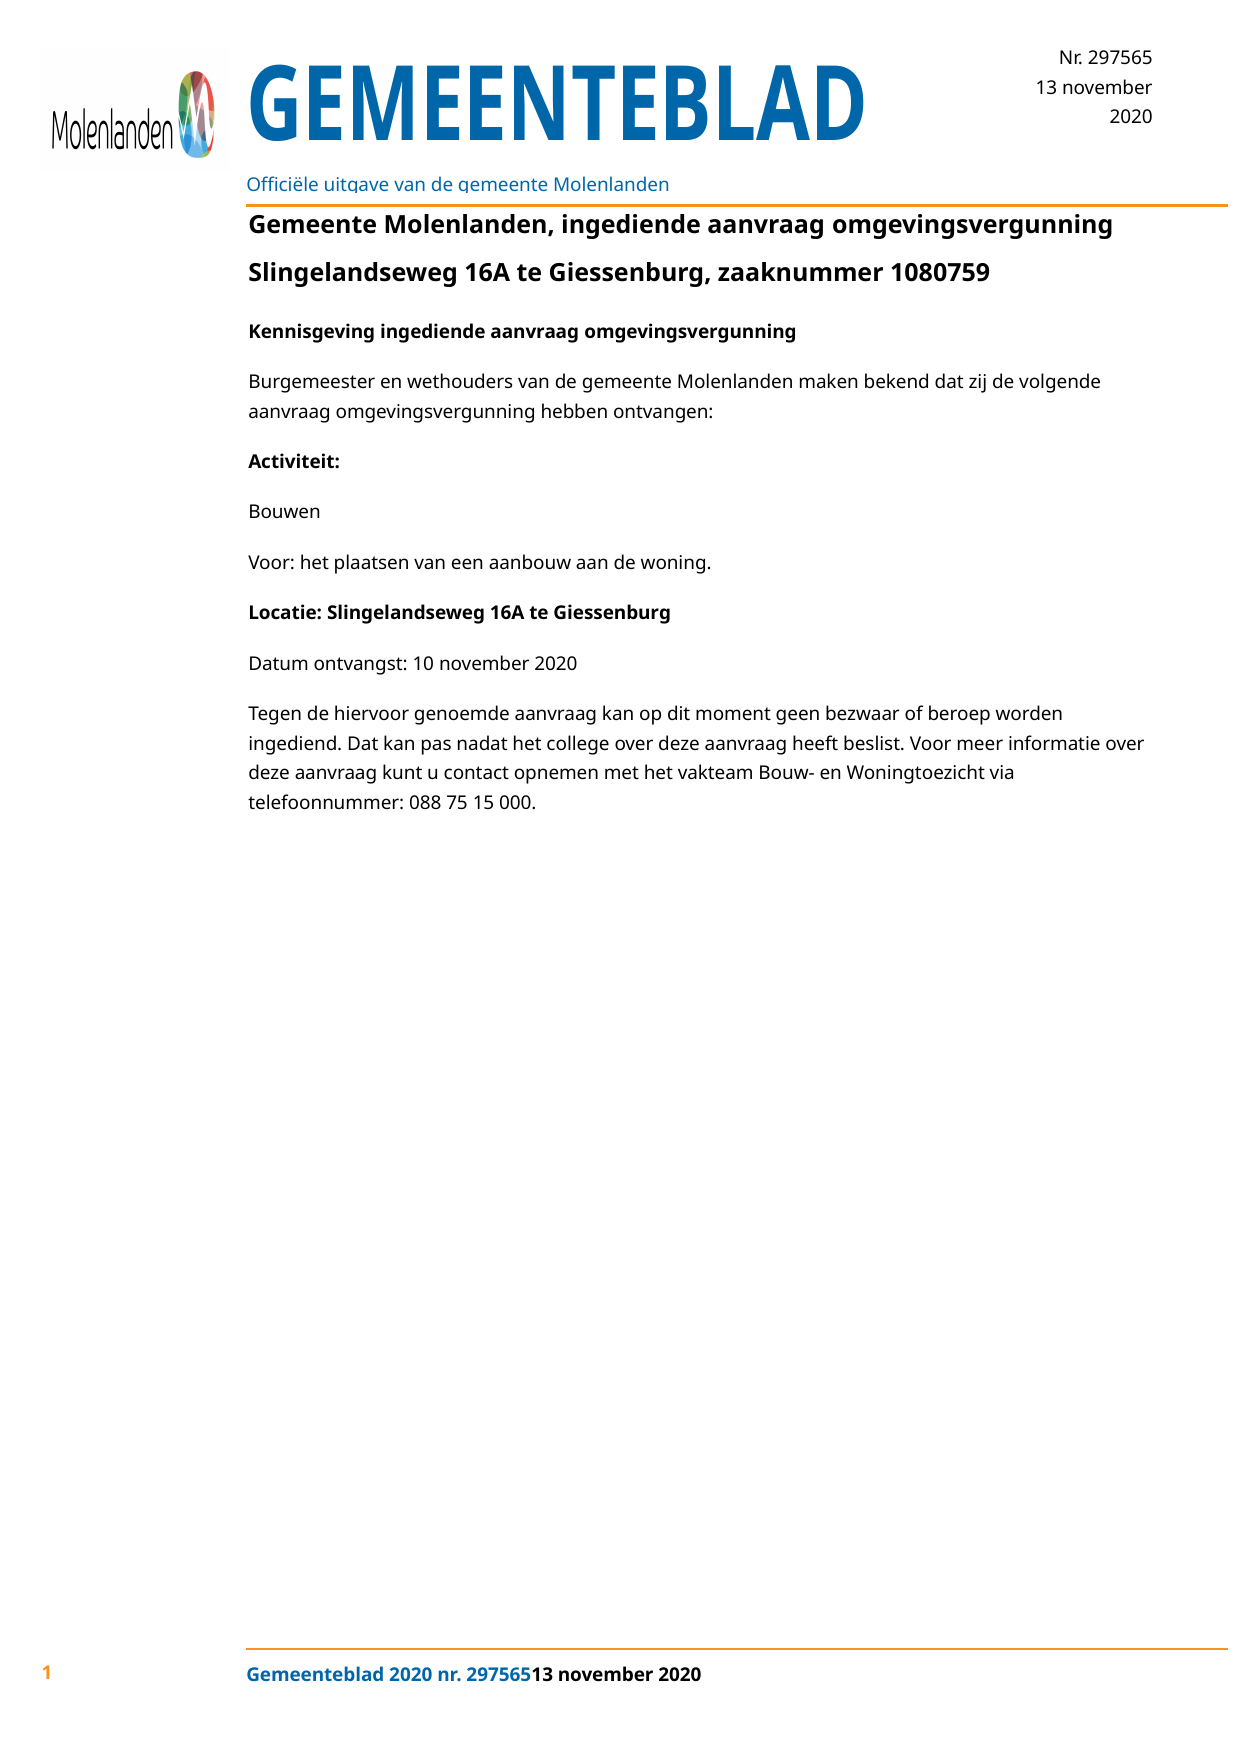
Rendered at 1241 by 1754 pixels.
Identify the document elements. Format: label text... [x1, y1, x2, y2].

text Bouwen [248, 499, 1152, 524]
text Voor: het plaatsen van een aanbouw aan de woning. [248, 549, 1152, 575]
text Tegen de hiervoor genoemde aanvraag kan op dit moment geen bezwaar of beroep worden ingediend. Dat kan pas nadat het college over deze aanvraag heeft beslist. Voor meer informatie over deze aanvraag kunt u contact opnemen met het vakteam Bouw- en Woningtoezicht via telefoonnummer: 088 75 15 000. [248, 700, 1152, 815]
text Datum ontvangst: 10 november 2020 [248, 650, 1152, 676]
text Locatie: Slingelandseweg 16A te Giessenburg [248, 599, 1152, 625]
text Kennisgeving ingediende aanvraag omgevingsvergunning [248, 318, 1152, 344]
picture [41, 47, 231, 172]
text Gemeente Molenlanden, ingediende aanvraag omgevingsvergunning Slingelandseweg 16A te Giessenburg, zaaknummer 1080759 [248, 207, 1152, 288]
text Burgemeester en wethouders van de gemeente Molenlanden maken bekend dat zij de volgende aanvraag omgevingsvergunning hebben ontvangen: [248, 368, 1152, 424]
text Activiteit: [248, 448, 1152, 474]
